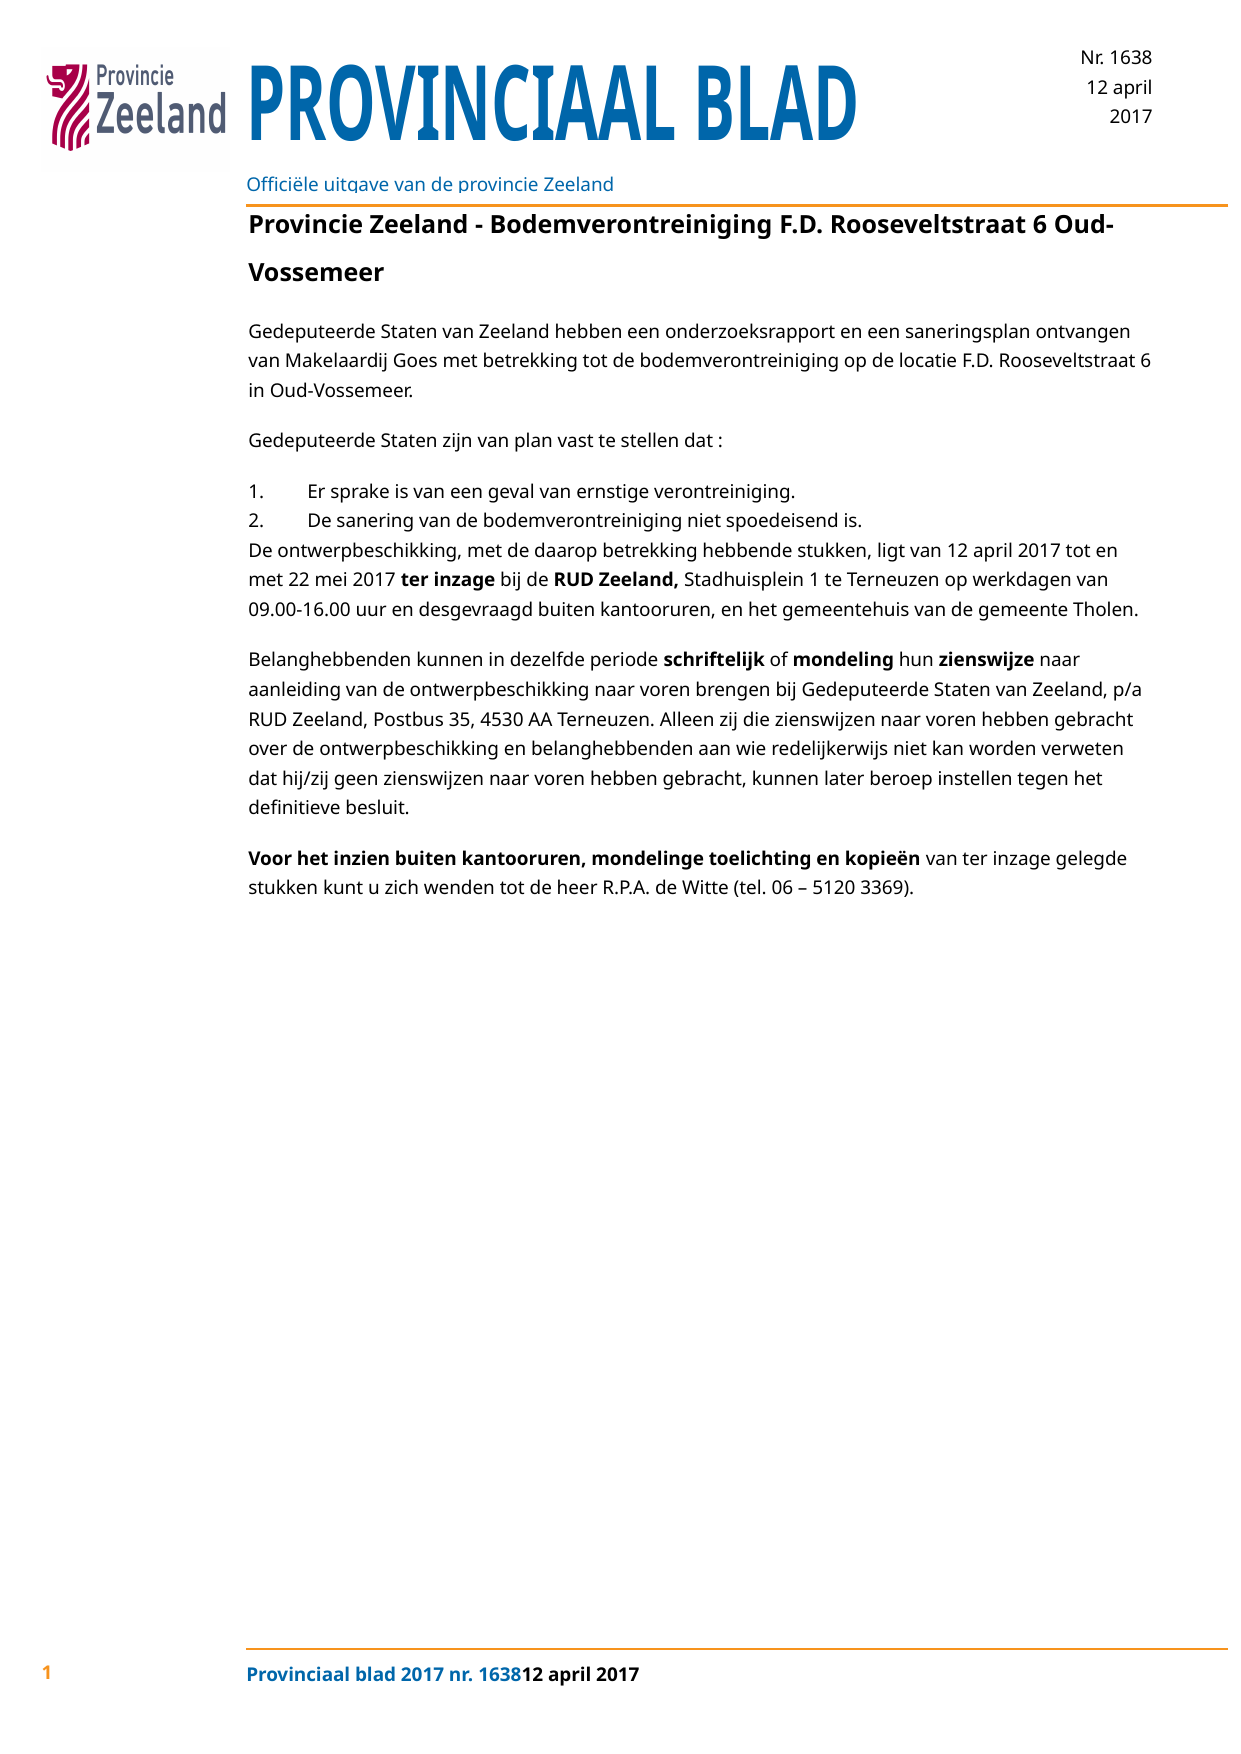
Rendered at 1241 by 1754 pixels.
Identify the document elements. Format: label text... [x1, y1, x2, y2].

text Provincie Zeeland - Bodemverontreiniging F.D. Rooseveltstraat 6 Oud-Vossemeer [248, 207, 1152, 288]
text De ontwerpbeschikking, met de daarop betrekking hebbende stukken, ligt van 12 april 2017 tot en met 22 mei 2017 ter inzage bij de RUD Zeeland, Stadhuisplein 1 te Terneuzen op werkdagen van 09.00-16.00 uur en desgevraagd buiten kantooruren, en het gemeentehuis van de gemeente Tholen. [248, 537, 1152, 622]
text Gedeputeerde Staten zijn van plan vast te stellen dat : [248, 427, 1152, 453]
text Gedeputeerde Staten van Zeeland hebben een onderzoeksrapport en een saneringsplan ontvangen van Makelaardij Goes met betrekking tot de bodemverontreiniging op de locatie F.D. Rooseveltstraat 6 in Oud-Vossemeer. [248, 318, 1152, 403]
text Voor het inzien buiten kantooruren, mondelinge toelichting en kopieën van ter inzage gelegde stukken kunt u zich wenden tot de heer R.P.A. de Witte (tel. 06 – 5120 3369). [248, 845, 1152, 900]
list Er sprake is van een geval van ernstige verontreiniging. [248, 478, 1152, 504]
list De sanering van de bodemverontreiniging niet spoedeisend is. [248, 507, 1152, 533]
text Belanghebbenden kunnen in dezelfde periode schriftelijk of mondeling hun zienswijze naar aanleiding van de ontwerpbeschikking naar voren brengen bij Gedeputeerde Staten van Zeeland, p/a RUD Zeeland, Postbus 35, 4530 AA Terneuzen. Alleen zij die zienswijzen naar voren hebben gebracht over de ontwerpbeschikking en belanghebbenden aan wie redelijkerwijs niet kan worden verweten dat hij/zij geen zienswijzen naar voren hebben gebracht, kunnen later beroep instellen tegen het definitieve besluit. [248, 647, 1152, 820]
picture [41, 47, 231, 172]
